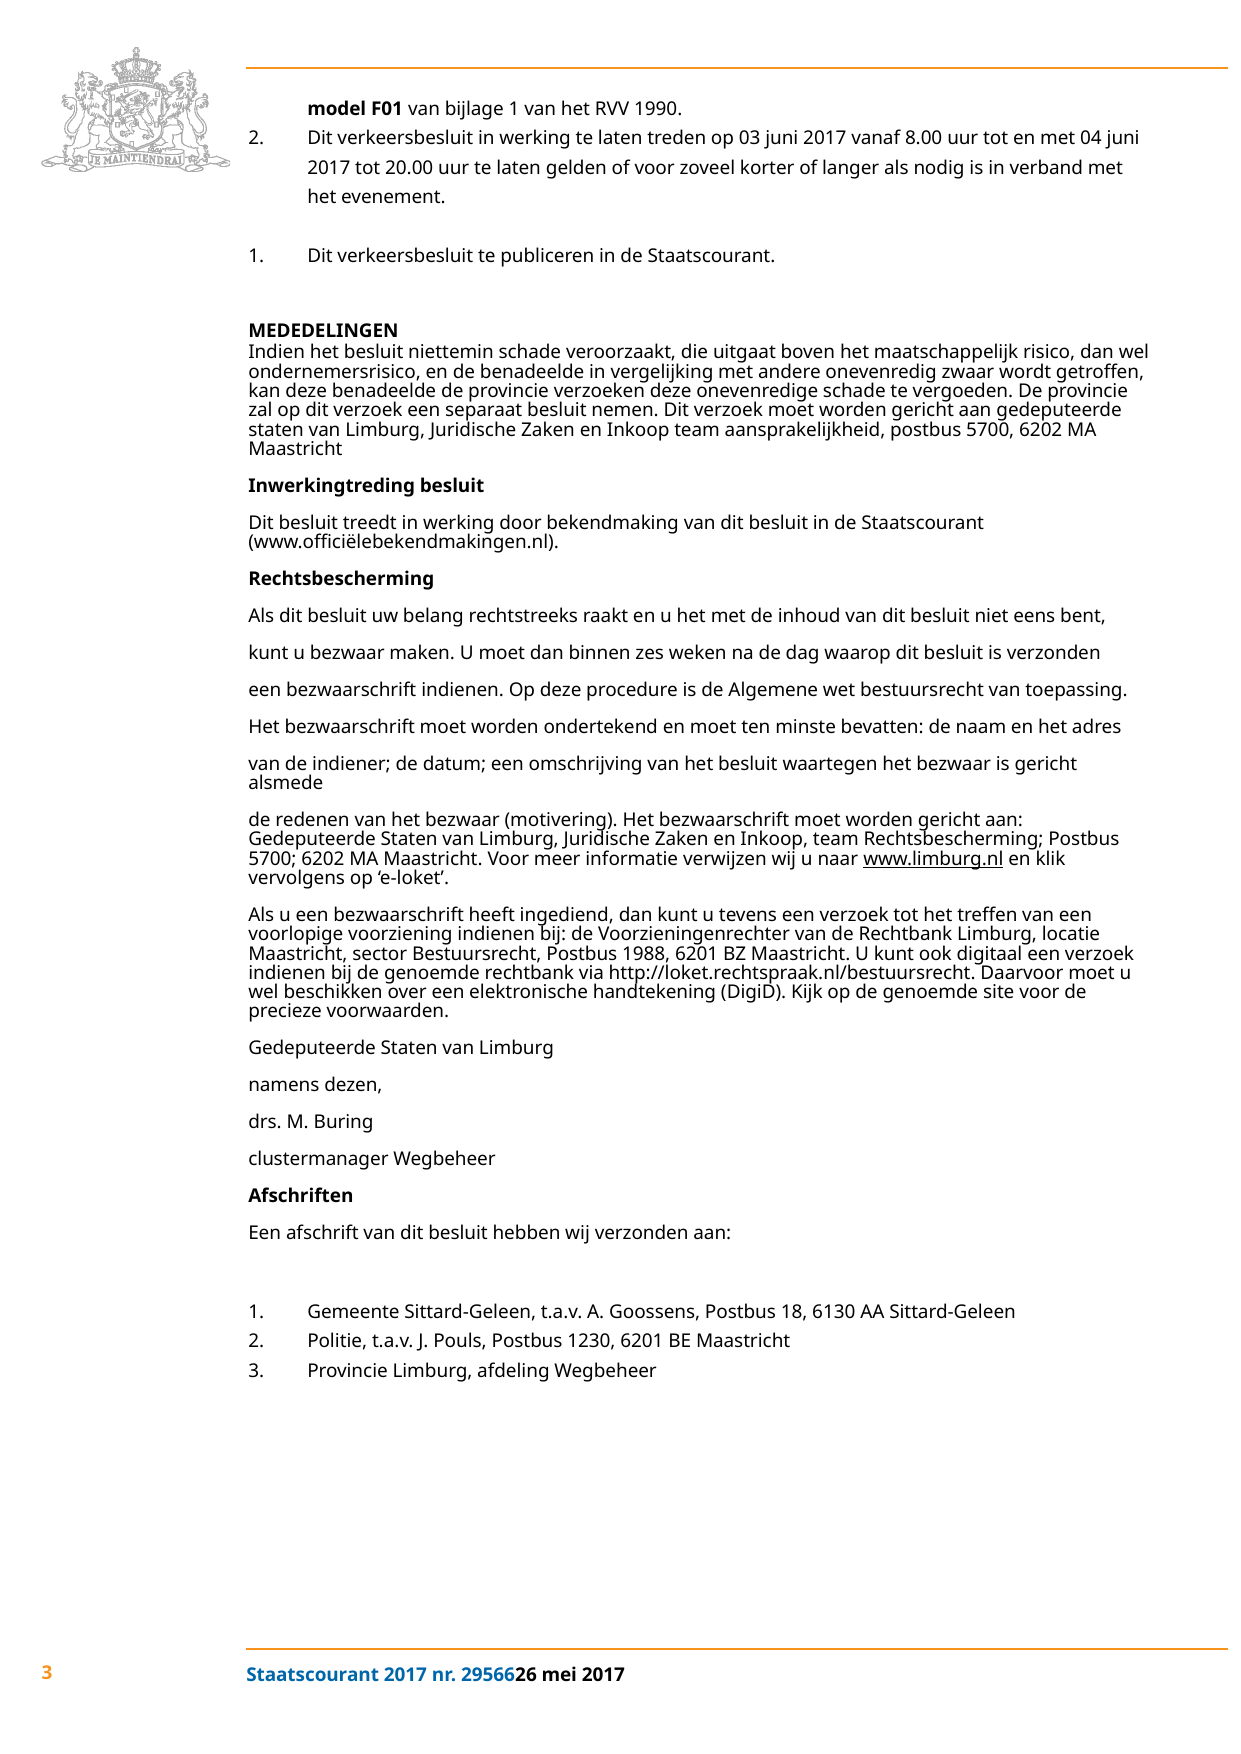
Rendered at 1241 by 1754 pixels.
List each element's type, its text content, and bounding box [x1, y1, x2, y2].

text de redenen van het bezwaar (motivering). Het bezwaarschrift moet worden gericht aan: Gedeputeerde Staten van Limburg, Juridische Zaken en Inkoop, team Rechtsbescherming; Postbus 5700; 6202 MA Maastricht. Voor meer informatie verwijzen wij u naar www.limburg.nl en klik vervolgens op ‘e-loket’. [248, 811, 1152, 888]
text Indien het besluit niettemin schade veroorzaakt, die uitgaat boven het maatschappelijk risico, dan wel ondernemersrisico, en de benadeelde in vergelijking met andere onevenredig zwaar wordt getroffen, kan deze benadeelde de provincie verzoeken deze onevenredige schade te vergoeden. De provincie zal op dit verzoek een separaat besluit nemen. Dit verzoek moet worden gericht aan gedeputeerde staten van Limburg, Juridische Zaken en Inkoop team aansprakelijkheid, postbus 5700, 6202 MA Maastricht [248, 343, 1152, 459]
text Als u een bezwaarschrift heeft ingediend, dan kunt u tevens een verzoek tot het treffen van een voorlopige voorziening indienen bij: de Voorzieningenrechter van de Rechtbank Limburg, locatie Maastricht, sector Bestuursrecht, Postbus 1988, 6201 BZ Maastricht. U kunt ook digitaal een verzoek indienen bij de genoemde rechtbank via http://loket.rechtspraak.nl/bestuursrecht. Daarvoor moet u wel beschikken over een elektronische handtekening (DigiD). Kijk op de genoemde site voor de precieze voorwaarden. [248, 906, 1152, 1022]
list Gemeente Sittard-Geleen, t.a.v. A. Goossens, Postbus 18, 6130 AA Sittard-Geleen [248, 1298, 1152, 1324]
list Dit verkeersbesluit te publiceren in de Staatscourant. [248, 243, 1152, 268]
text Een afschrift van dit besluit hebben wij verzonden aan: [248, 1224, 1152, 1243]
text drs. M. Buring [248, 1113, 1152, 1132]
text een bezwaarschrift indienen. Op deze procedure is de Algemene wet bestuursrecht van toepassing. [248, 681, 1152, 700]
text Inwerkingtreding besluit [248, 477, 1152, 496]
text kunt u bezwaar maken. U moet dan binnen zes weken na de dag waarop dit besluit is verzonden [248, 644, 1152, 663]
text Rechtsbescherming [248, 570, 1152, 589]
list Dit verkeersbesluit in werking te laten treden op 03 juni 2017 vanaf 8.00 uur tot en met 04 juni 2017 tot 20.00 uur te laten gelden of voor zoveel korter of langer als nodig is in verband met het evenement. [248, 124, 1152, 209]
text Afschriften [248, 1187, 1152, 1206]
text clustermanager Wegbeheer [248, 1150, 1152, 1169]
list model F01 van bijlage 1 van het RVV 1990. [248, 95, 1152, 121]
text van de indiener; de datum; een omschrijving van het besluit waartegen het bezwaar is gericht alsmede [248, 755, 1152, 793]
text MEDEDELINGEN [248, 318, 1152, 343]
list Provincie Limburg, afdeling Wegbeheer [248, 1357, 1152, 1383]
text Gedeputeerde Staten van Limburg [248, 1039, 1152, 1058]
text Dit besluit treedt in werking door bekendmaking van dit besluit in de Staatscourant (www.officiëlebekendmakingen.nl). [248, 514, 1152, 552]
picture [41, 47, 231, 172]
text Het bezwaarschrift moet worden ondertekend en moet ten minste bevatten: de naam en het adres [248, 718, 1152, 737]
list Politie, t.a.v. J. Pouls, Postbus 1230, 6201 BE Maastricht [248, 1328, 1152, 1353]
text Als dit besluit uw belang rechtstreeks raakt en u het met de inhoud van dit besluit niet eens bent, [248, 607, 1152, 626]
text namens dezen, [248, 1076, 1152, 1096]
